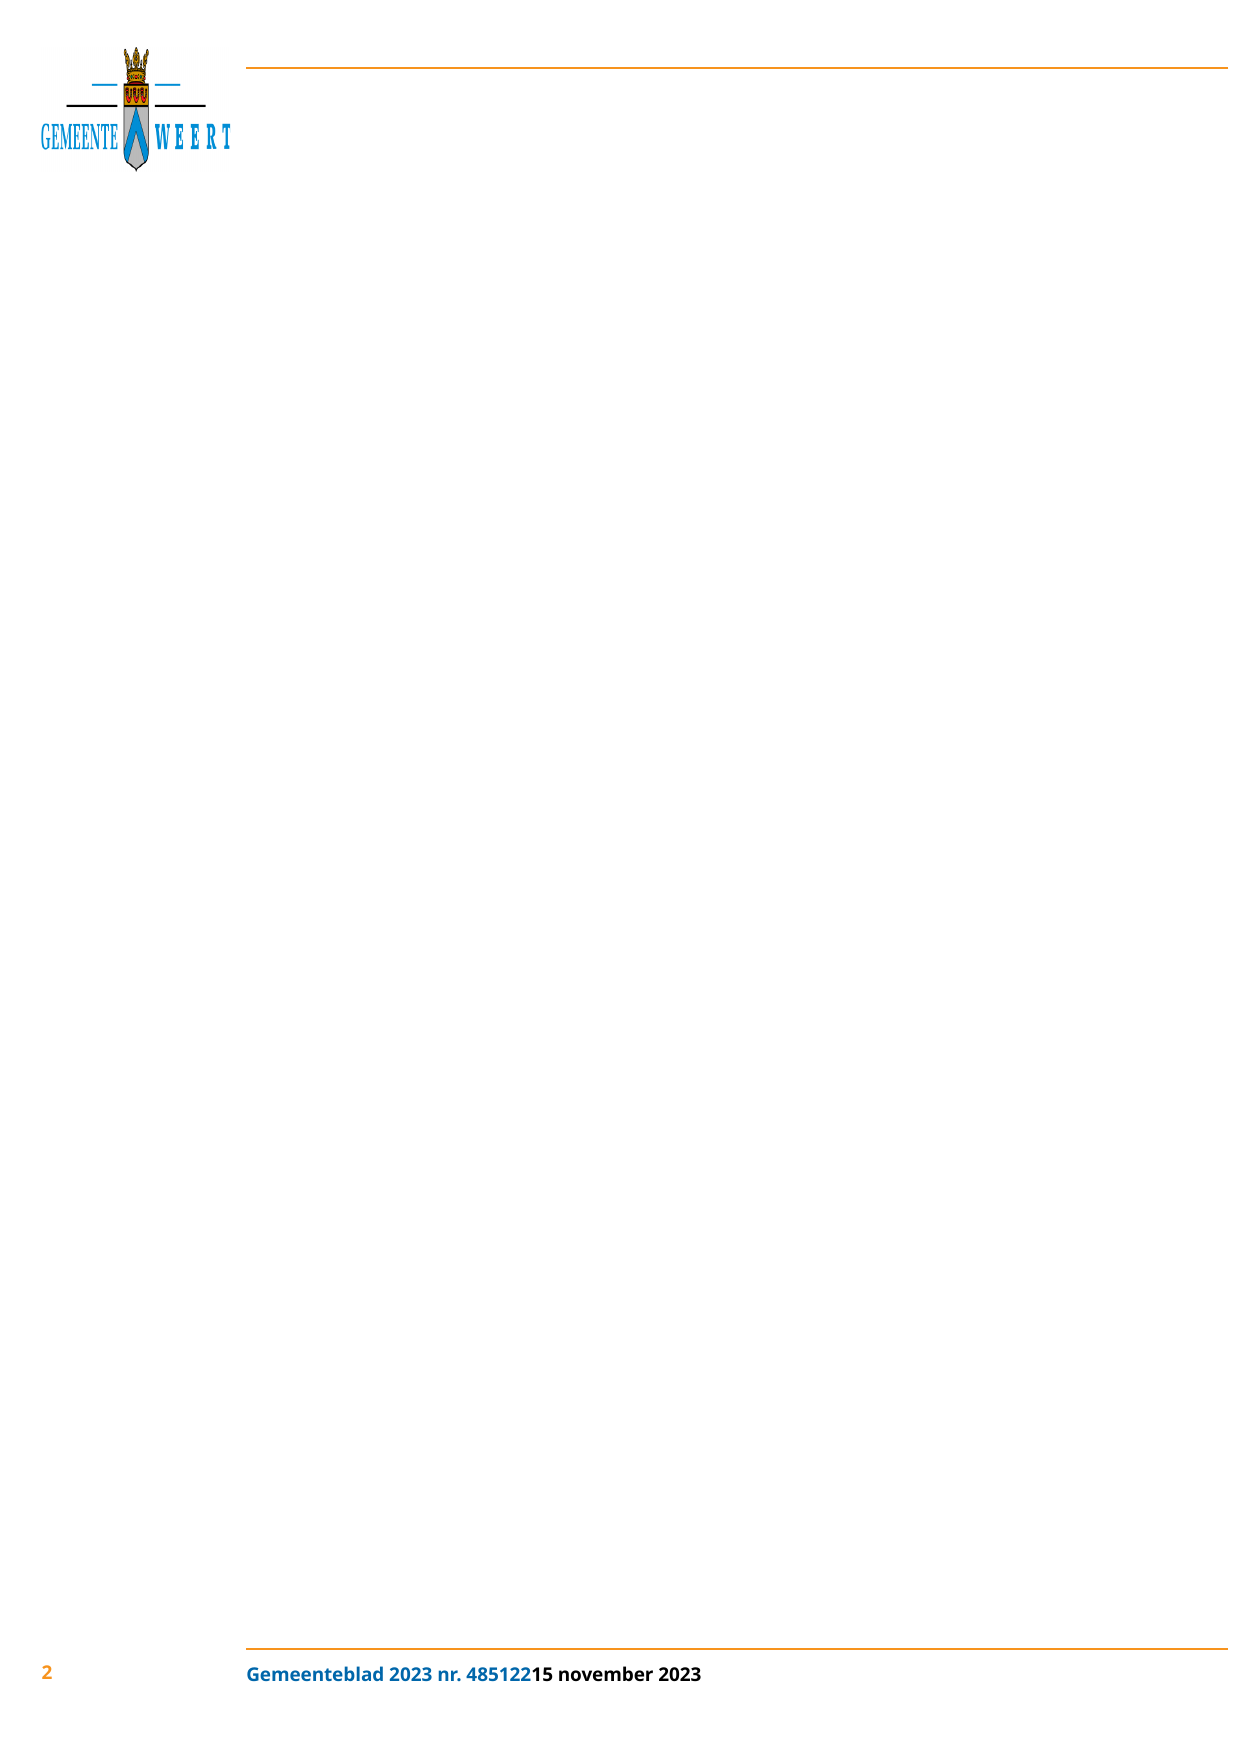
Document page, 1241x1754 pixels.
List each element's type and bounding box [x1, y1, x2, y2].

picture [41, 47, 231, 172]
